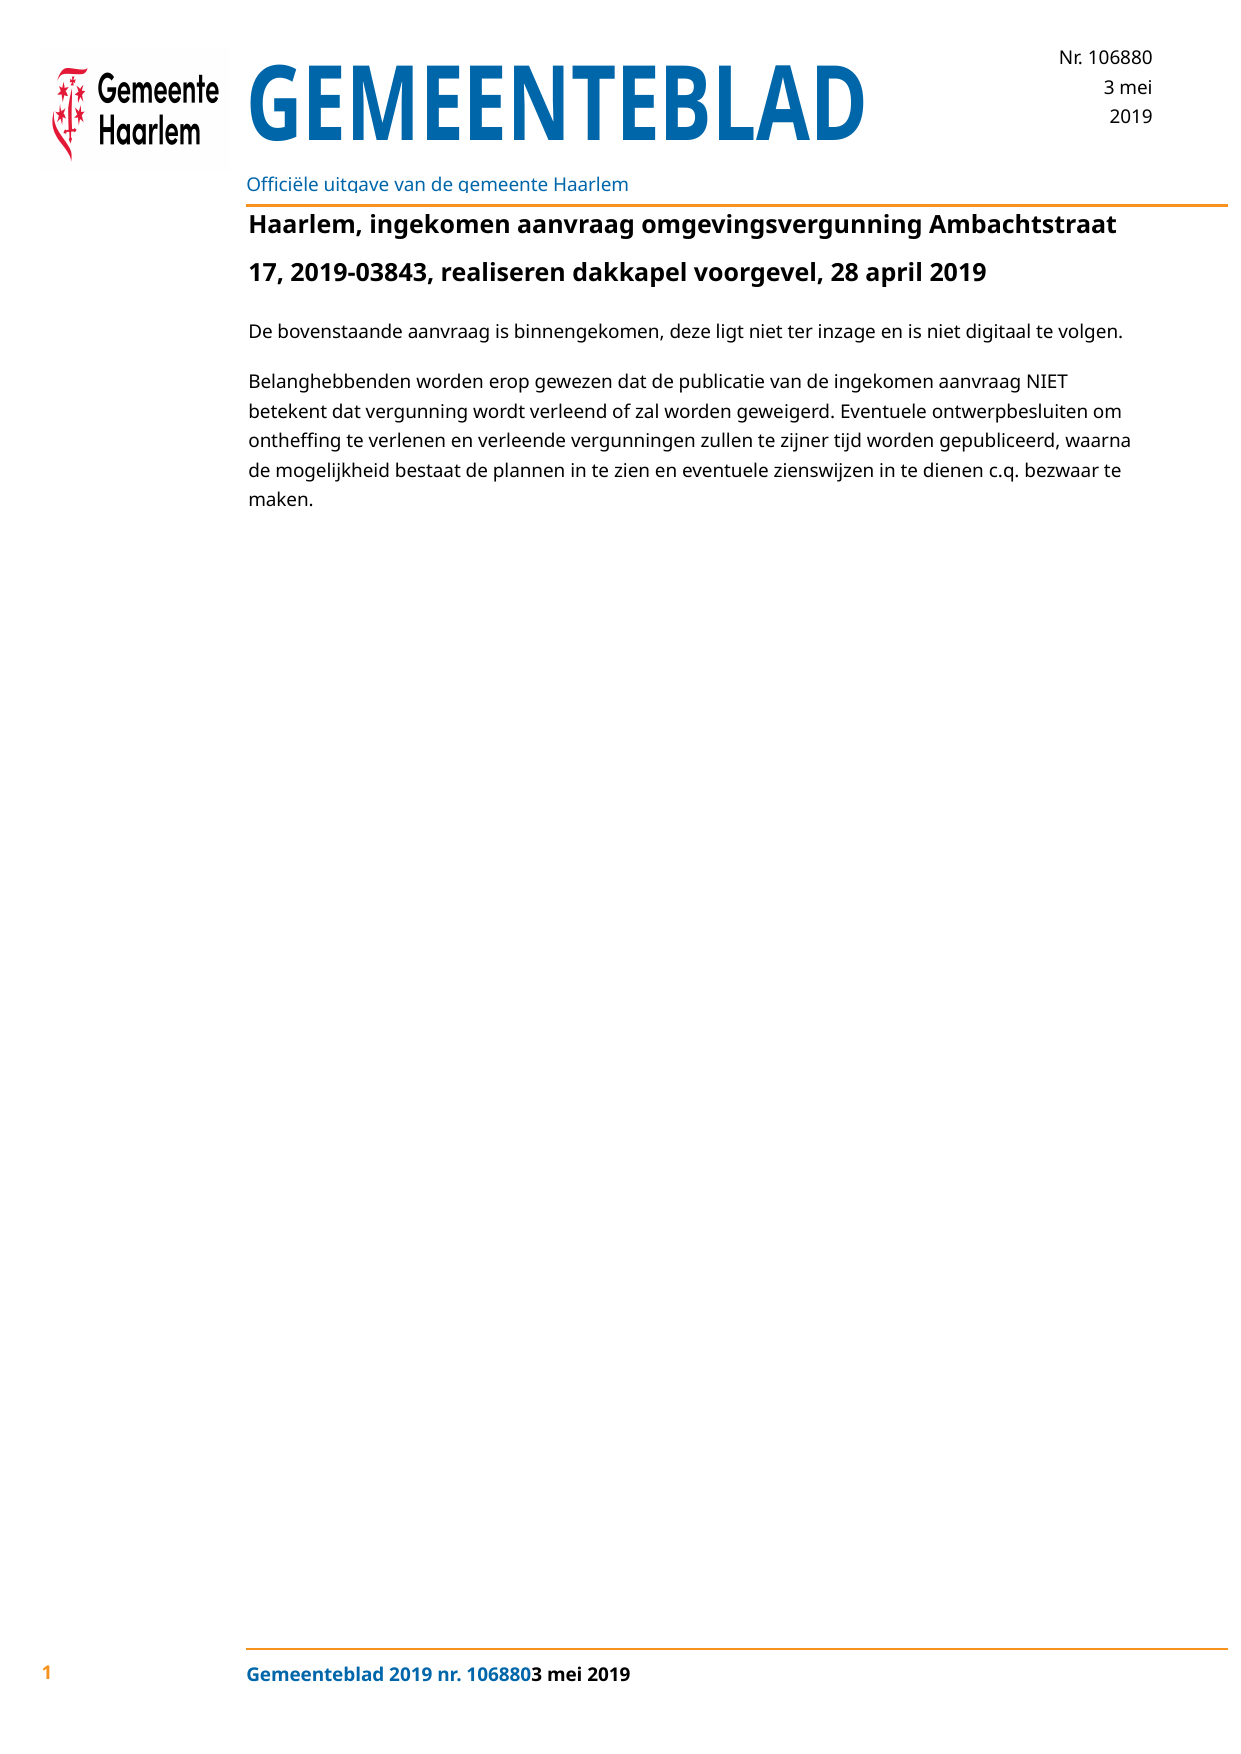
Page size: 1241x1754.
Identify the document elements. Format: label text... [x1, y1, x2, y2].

text Haarlem, ingekomen aanvraag omgevingsvergunning Ambachtstraat 17, 2019-03843, realiseren dakkapel voorgevel, 28 april 2019 [248, 207, 1152, 288]
picture [41, 47, 231, 172]
text Belanghebbenden worden erop gewezen dat de publicatie van de ingekomen aanvraag NIET betekent dat vergunning wordt verleend of zal worden geweigerd. Eventuele ontwerpbesluiten om ontheffing te verlenen en verleende vergunningen zullen te zijner tijd worden gepubliceerd, waarna de mogelijkheid bestaat de plannen in te zien en eventuele zienswijzen in te dienen c.q. bezwaar te maken. [248, 368, 1152, 512]
text De bovenstaande aanvraag is binnengekomen, deze ligt niet ter inzage en is niet digitaal te volgen. [248, 318, 1152, 344]
